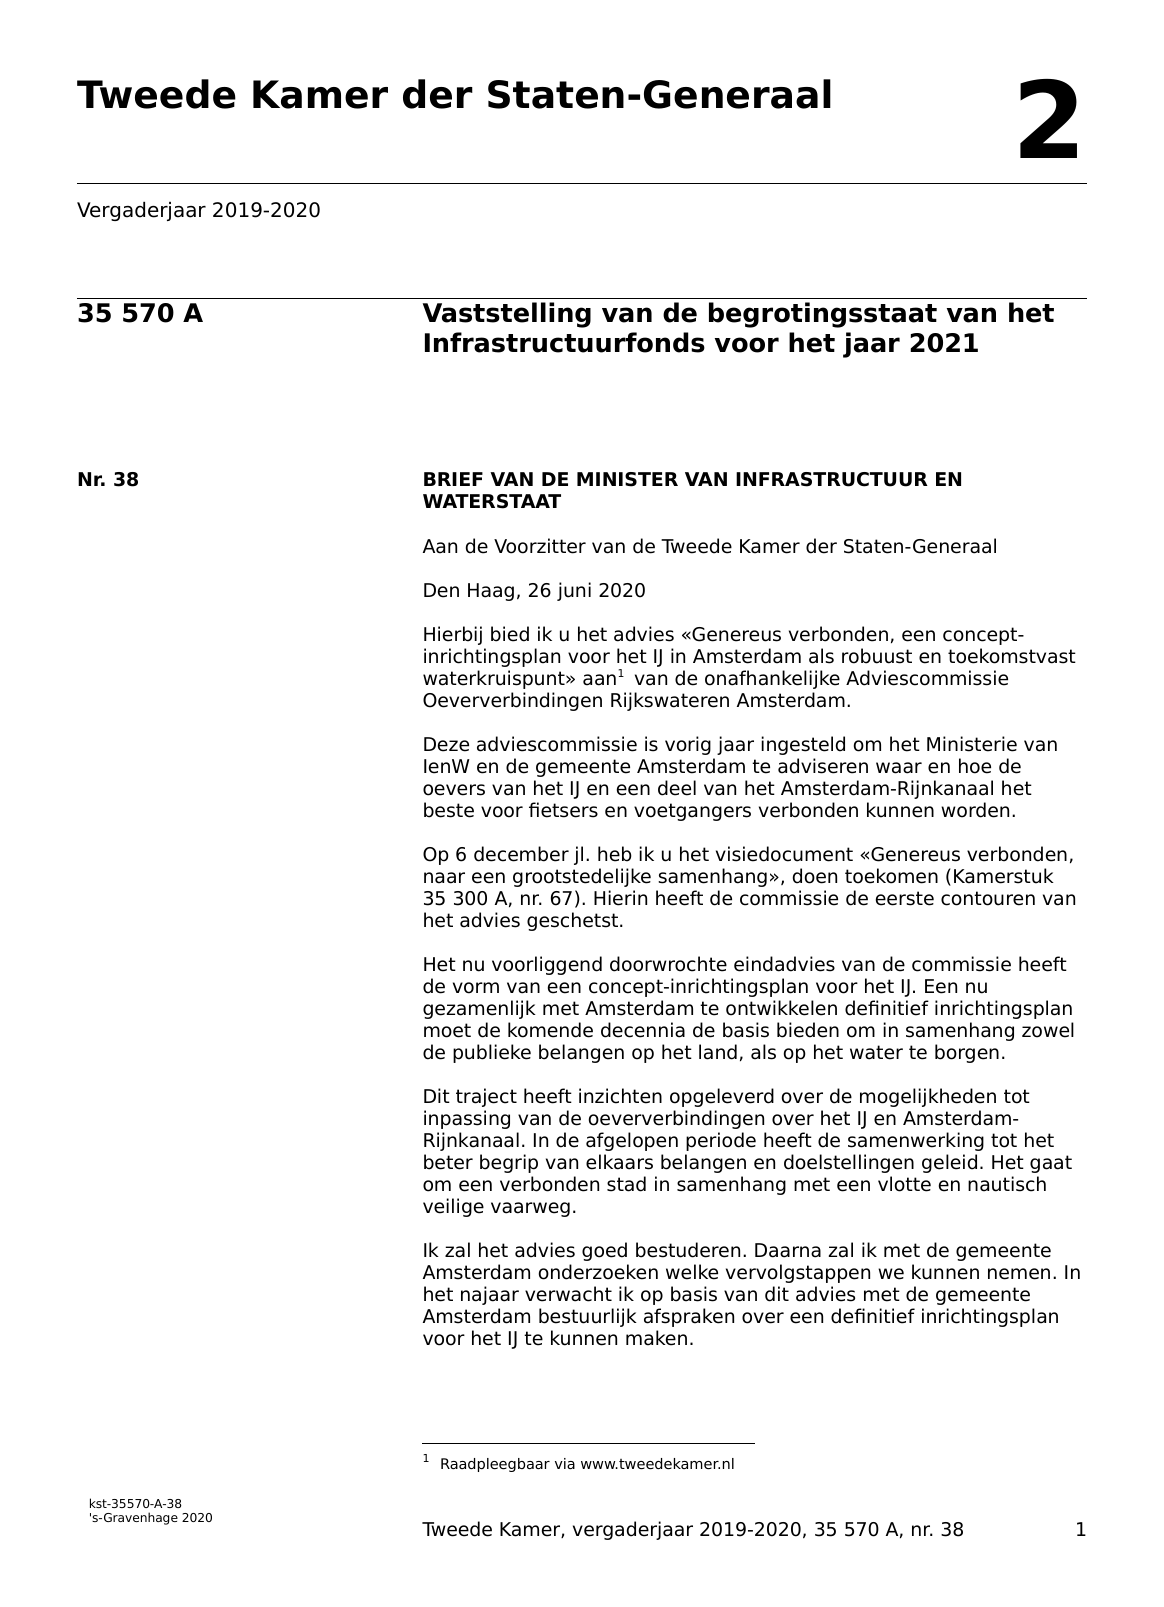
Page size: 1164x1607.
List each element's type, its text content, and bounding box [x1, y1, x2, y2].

table_header 2 [886, 59, 1087, 183]
text 's-Gravenhage 2020 [88, 1511, 323, 1525]
text Het nu voorliggend doorwrochte eindadvies van de commissie heeft de vorm van een concept-inrichtingsplan voor het IJ. Een nu gezamenlijk met Amsterdam te ontwikkelen definitief inrichtingsplan moet de komende decennia de basis bieden om in samenhang zowel de publieke belangen op het land, als op het water te borgen. [422, 954, 1087, 1064]
table_header Tweede Kamer der Staten-Generaal [77, 59, 886, 183]
text Ik zal het advies goed bestuderen. Daarna zal ik met de gemeente Amsterdam onderzoeken welke vervolgstappen we kunnen nemen. In het najaar verwacht ik op basis van dit advies met de gemeente Amsterdam bestuurlijk afspraken over een definitief inrichtingsplan voor het IJ te kunnen maken. [422, 1240, 1087, 1350]
text Dit traject heeft inzichten opgeleverd over de mogelijkheden tot inpassing van de oeververbindingen over het IJ en Amsterdam-Rijnkanaal. In de afgelopen periode heeft de samenwerking tot het beter begrip van elkaars belangen en doelstellingen geleid. Het gaat om een verbonden stad in samenhang met een vlotte en nautisch veilige vaarweg. [422, 1086, 1087, 1218]
text Aan de Voorzitter van de Tweede Kamer der Staten-Generaal [422, 536, 1087, 557]
text Op 6 december jl. heb ik u het visiedocument «Genereus verbonden, naar een grootstedelijke samenhang», doen toekomen (Kamerstuk 35 300 A, nr. 67). Hierin heeft de commissie de eerste contouren van het advies geschetst. [422, 844, 1087, 932]
text kst-35570-A-38 [88, 1497, 323, 1511]
text Den Haag, 26 juni 2020 [422, 580, 1087, 602]
text Hierbij bied ik u het advies «Genereus verbonden, een concept-inrichtingsplan voor het IJ in Amsterdam als robuust en toekomstvast waterkruispunt» aan van de onafhankelijke Adviescommissie Oeververbindingen Rijkswateren Amsterdam. [422, 624, 1087, 712]
subtitle Nr. 38 BRIEF VAN DE MINISTER VAN INFRASTRUCTUUR EN WATERSTAAT [77, 469, 1087, 513]
text Raadpleegbaar via www.tweedekamer.nl [422, 1452, 1087, 1474]
text Deze adviescommissie is vorig jaar ingesteld om het Ministerie van IenW en de gemeente Amsterdam te adviseren waar en hoe de oevers van het IJ en een deel van het Amsterdam-Rijnkanaal het beste voor fietsers en voetgangers verbonden kunnen worden. [422, 734, 1087, 822]
subtitle 35 570 A Vaststelling van de begrotingsstaat van het Infrastructuurfonds voor het jaar 2021 [77, 299, 1087, 358]
table_cell Vergaderjaar 2019-2020 [77, 184, 1087, 298]
